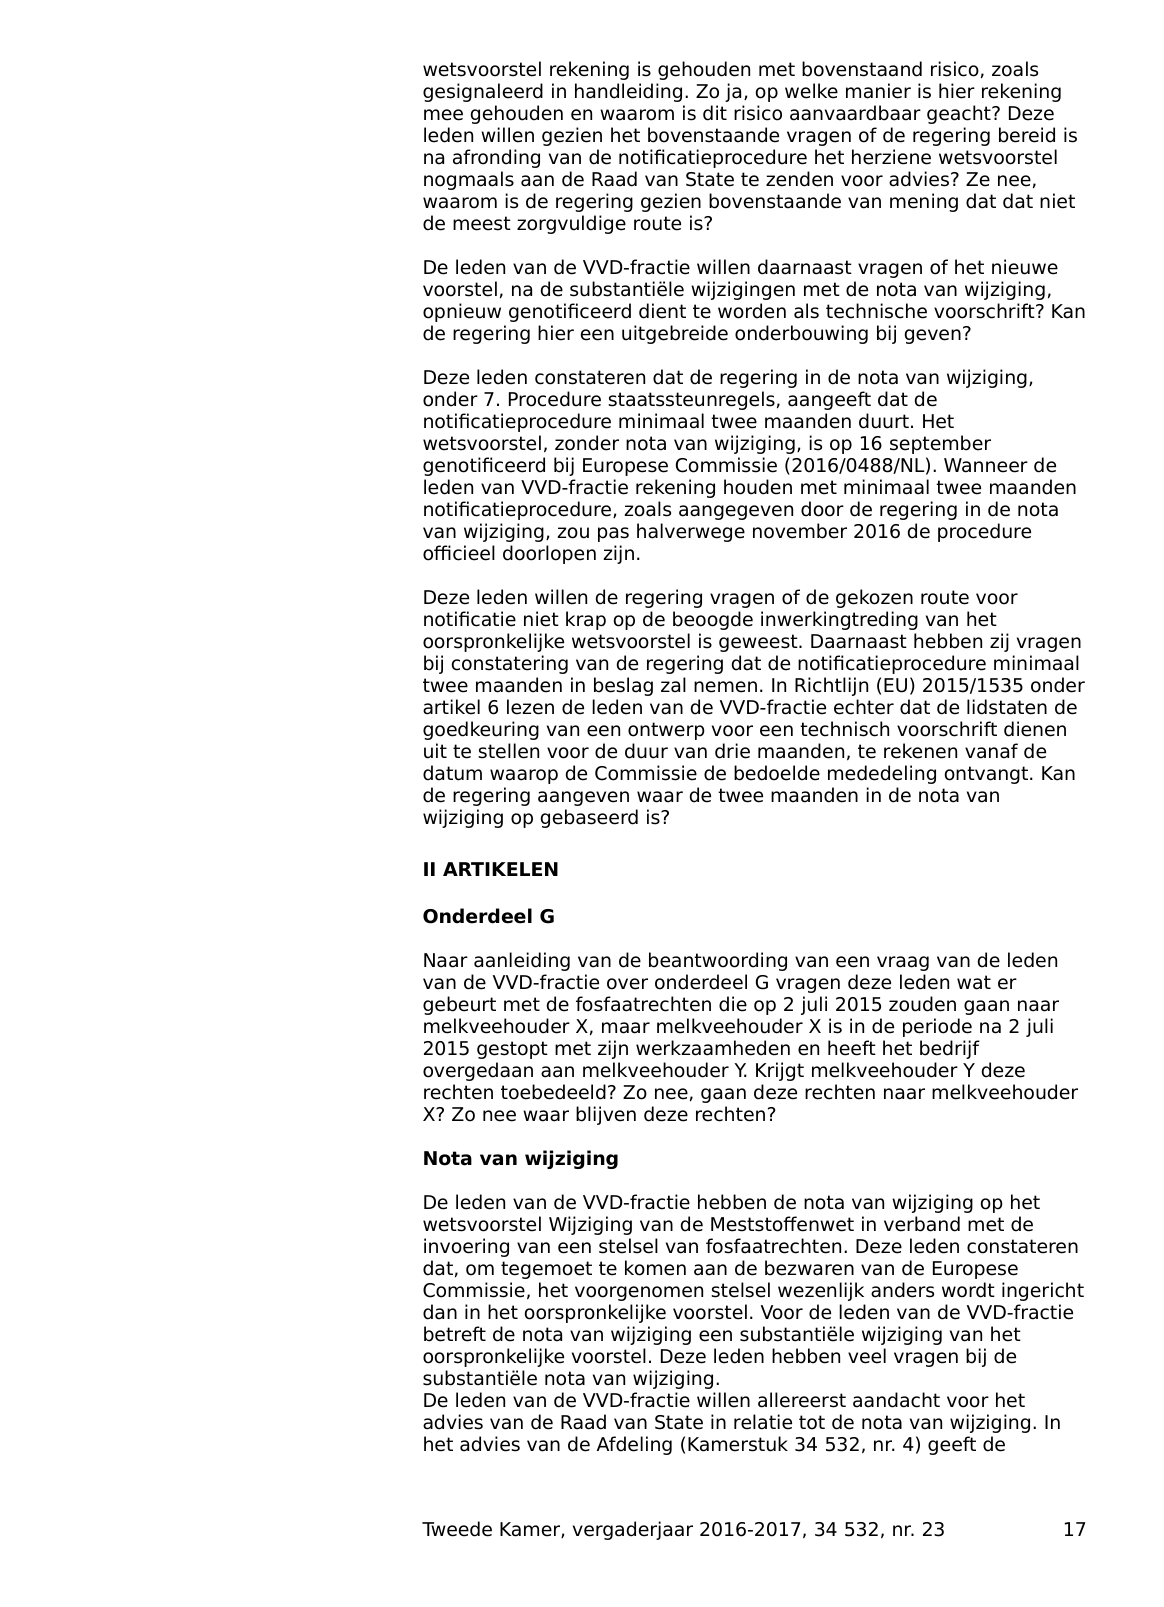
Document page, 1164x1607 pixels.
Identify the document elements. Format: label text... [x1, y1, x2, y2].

text Naar aanleiding van de beantwoording van een vraag van de leden van de VVD-fractie over onderdeel G vragen deze leden wat er gebeurt met de fosfaatrechten die op 2 juli 2015 zouden gaan naar melkveehouder X, maar melkveehouder X is in de periode na 2 juli 2015 gestopt met zijn werkzaamheden en heeft het bedrijf overgedaan aan melkveehouder Y. Krijgt melkveehouder Y deze rechten toebedeeld? Zo nee, gaan deze rechten naar melkveehouder X? Zo nee waar blijven deze rechten? [422, 950, 1087, 1126]
subtitle II ARTIKELEN [422, 859, 1087, 881]
subtitle Onderdeel G [422, 906, 1087, 928]
text wetsvoorstel rekening is gehouden met bovenstaand risico, zoals gesignaleerd in handleiding. Zo ja, op welke manier is hier rekening mee gehouden en waarom is dit risico aanvaardbaar geacht? Deze leden willen gezien het bovenstaande vragen of de regering bereid is na afronding van de notificatieprocedure het herziene wetsvoorstel nogmaals aan de Raad van State te zenden voor advies? Ze nee, waarom is de regering gezien bovenstaande van mening dat dat niet de meest zorgvuldige route is? [422, 59, 1087, 235]
text De leden van de VVD-fractie hebben de nota van wijziging op het wetsvoorstel Wijziging van de Meststoffenwet in verband met de invoering van een stelsel van fosfaatrechten. Deze leden constateren dat, om tegemoet te komen aan de bezwaren van de Europese Commissie, het voorgenomen stelsel wezenlijk anders wordt ingericht dan in het oorspronkelijke voorstel. Voor de leden van de VVD-fractie betreft de nota van wijziging een substantiële wijziging van het oorspronkelijke voorstel. Deze leden hebben veel vragen bij de substantiële nota van wijziging. [422, 1192, 1087, 1390]
text De leden van de VVD-fractie willen daarnaast vragen of het nieuwe voorstel, na de substantiële wijzigingen met de nota van wijziging, opnieuw genotificeerd dient te worden als technische voorschrift? Kan de regering hier een uitgebreide onderbouwing bij geven? [422, 257, 1087, 345]
text De leden van de VVD-fractie willen allereerst aandacht voor het advies van de Raad van State in relatie tot de nota van wijziging. In het advies van de Afdeling (Kamerstuk 34 532, nr. 4) geeft de [422, 1390, 1087, 1456]
text Deze leden constateren dat de regering in de nota van wijziging, onder 7. Procedure staatssteunregels, aangeeft dat de notificatieprocedure minimaal twee maanden duurt. Het wetsvoorstel, zonder nota van wijziging, is op 16 september genotificeerd bij Europese Commissie (2016/0488/NL). Wanneer de leden van VVD-fractie rekening houden met minimaal twee maanden notificatieprocedure, zoals aangegeven door de regering in de nota van wijziging, zou pas halverwege november 2016 de procedure officieel doorlopen zijn. [422, 367, 1087, 565]
subtitle Nota van wijziging [422, 1148, 1087, 1170]
text Deze leden willen de regering vragen of de gekozen route voor notificatie niet krap op de beoogde inwerkingtreding van het oorspronkelijke wetsvoorstel is geweest. Daarnaast hebben zij vragen bij constatering van de regering dat de notificatieprocedure minimaal twee maanden in beslag zal nemen. In Richtlijn (EU) 2015/1535 onder artikel 6 lezen de leden van de VVD-fractie echter dat de lidstaten de goedkeuring van een ontwerp voor een technisch voorschrift dienen uit te stellen voor de duur van drie maanden, te rekenen vanaf de datum waarop de Commissie de bedoelde mededeling ontvangt. Kan de regering aangeven waar de twee maanden in de nota van wijziging op gebaseerd is? [422, 587, 1087, 829]
